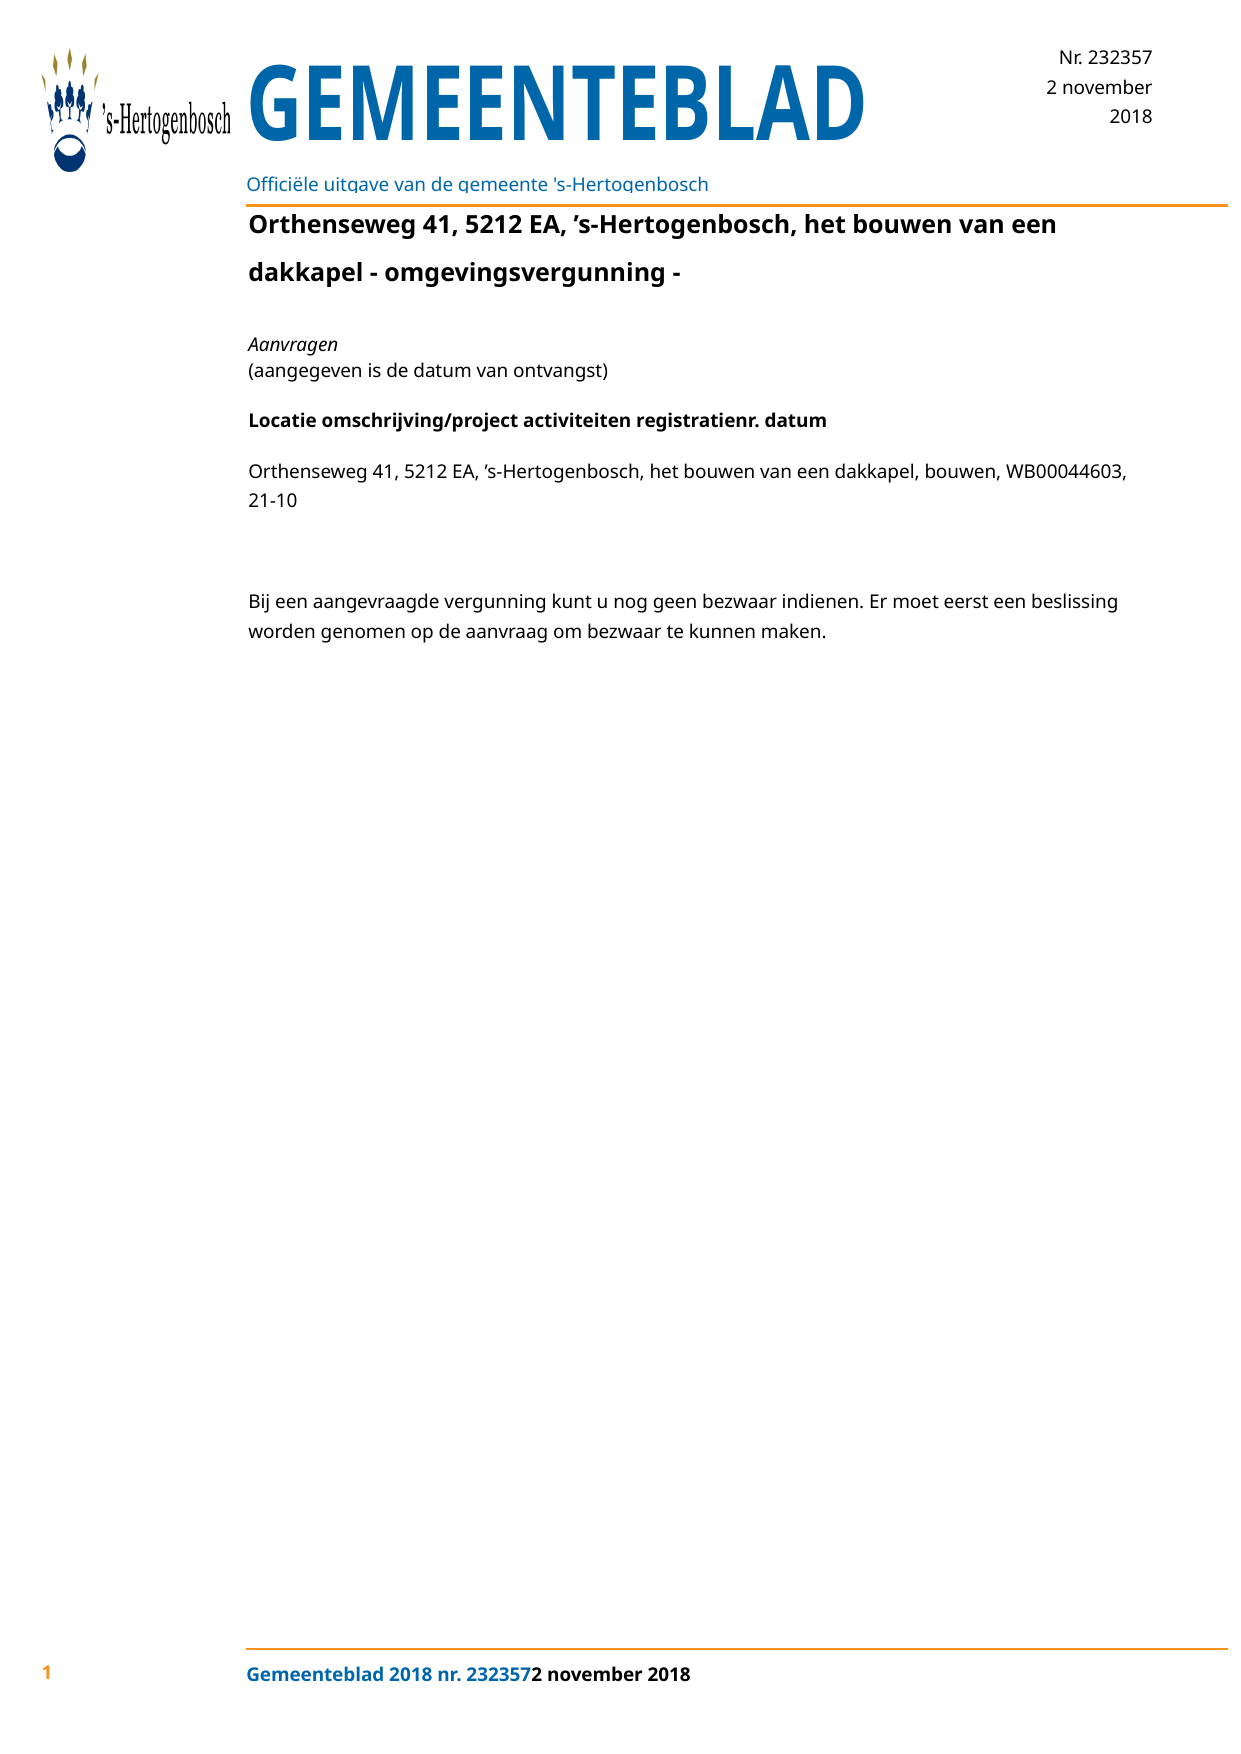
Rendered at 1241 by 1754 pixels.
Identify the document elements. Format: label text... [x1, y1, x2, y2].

text Aanvragen [248, 331, 1152, 357]
text Bij een aangevraagde vergunning kunt u nog geen bezwaar indienen. Er moet eerst een beslissing worden genomen op de aanvraag om bezwaar te kunnen maken. [248, 588, 1152, 644]
text Locatie omschrijving/project activiteiten registratienr. datum [248, 408, 1152, 433]
picture [41, 47, 231, 172]
text (aangegeven is de datum van ontvangst) [248, 357, 1152, 383]
text Orthenseweg 41, 5212 EA, ’s-Hertogenbosch, het bouwen van een dakkapel - omgevingsvergunning - [248, 207, 1152, 288]
text Orthenseweg 41, 5212 EA, ’s-Hertogenbosch, het bouwen van een dakkapel, bouwen, WB00044603, 21-10 [248, 458, 1152, 513]
